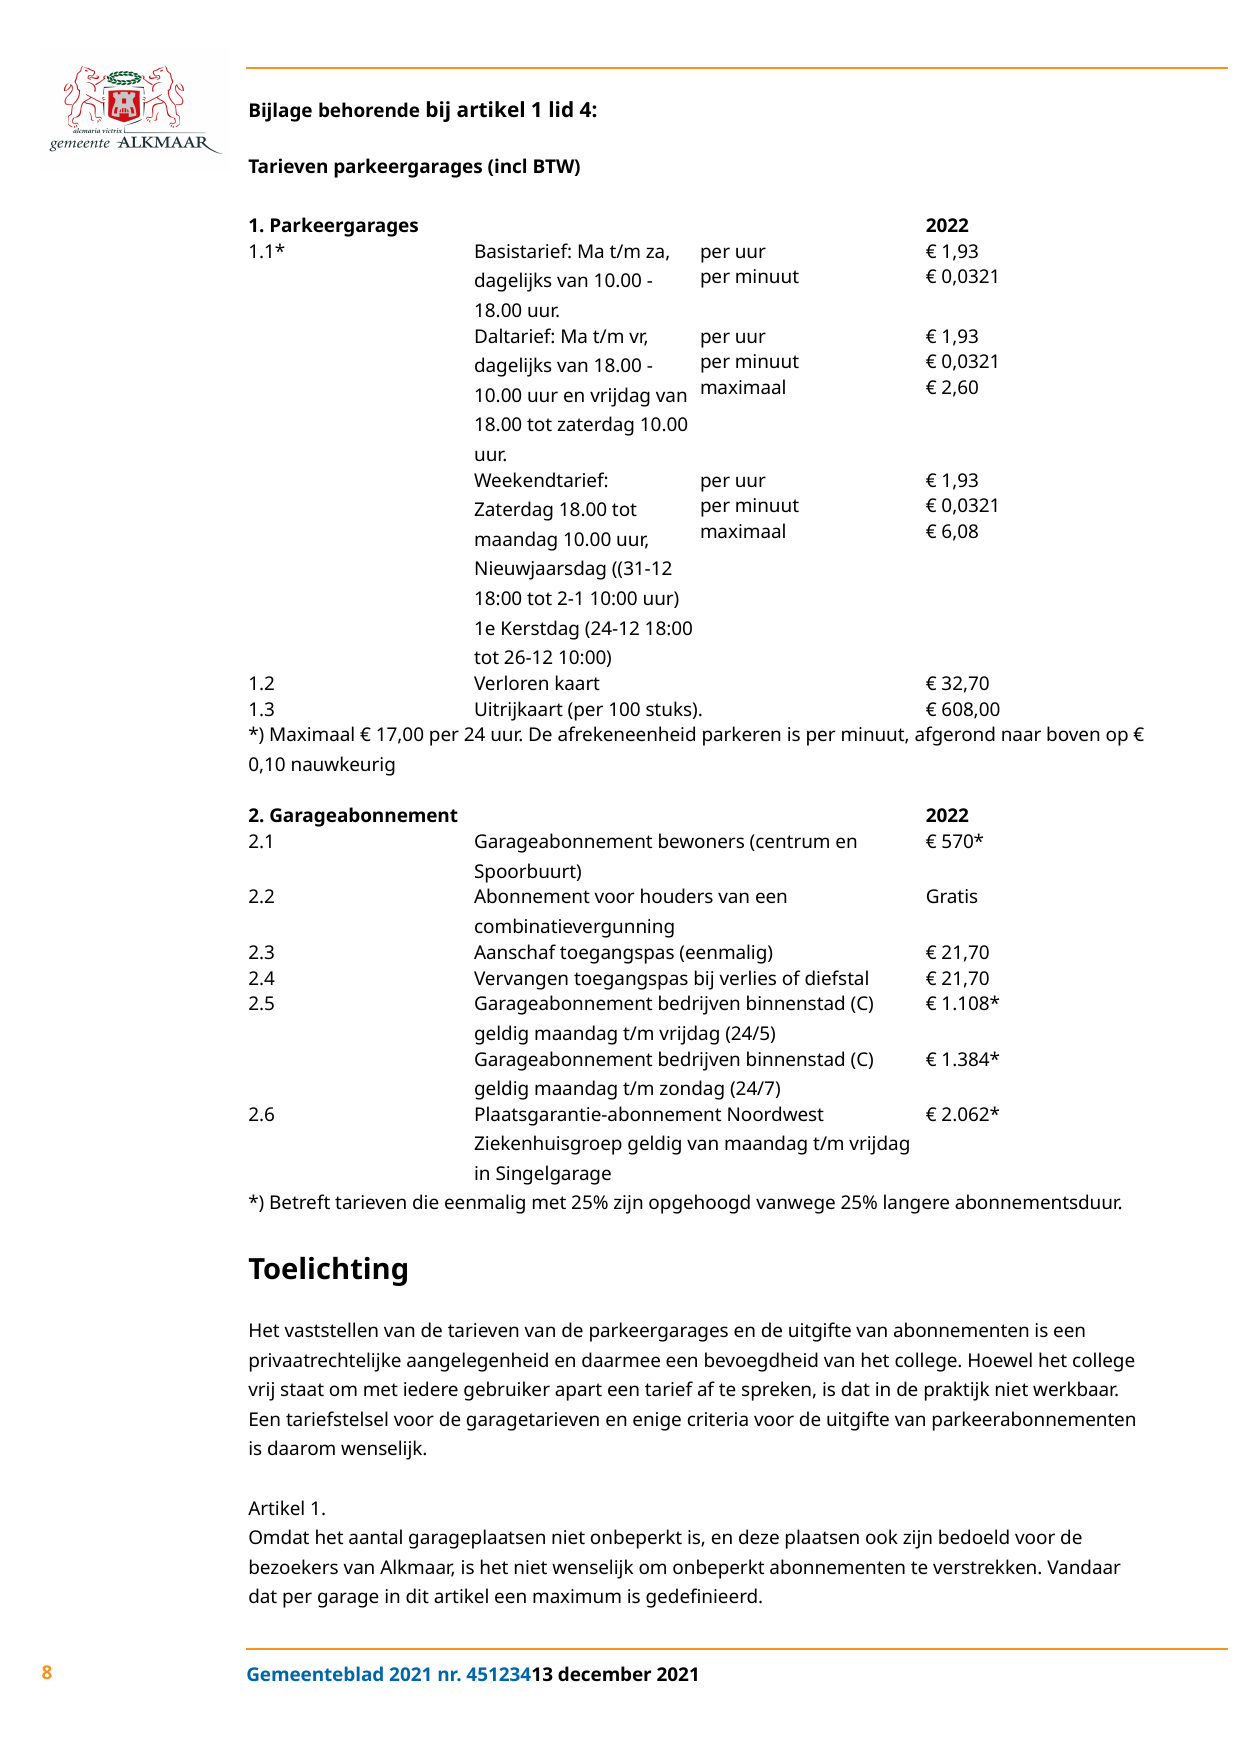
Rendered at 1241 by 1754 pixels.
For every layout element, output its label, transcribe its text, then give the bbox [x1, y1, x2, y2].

table_header 1. Parkeergarages [248, 212, 926, 238]
table_cell maximaal [700, 518, 926, 670]
table_cell Aanschaf toegangspas (eenmalig) [474, 939, 926, 965]
table_cell Basistarief: Ma t/m za, dagelijks van 10.00 - 18.00 uur. [474, 238, 700, 323]
table_cell 2.5 [248, 990, 474, 1046]
table_cell 2.1 [248, 828, 474, 884]
table_cell Gratis [926, 884, 1152, 939]
table_cell per uur [700, 467, 926, 493]
table_cell Abonnement voor houders van een combinatievergunning [474, 884, 926, 939]
table_cell maximaal [700, 374, 926, 467]
table_cell per minuut [700, 349, 926, 374]
table_cell 2.3 [248, 939, 474, 965]
table_cell per minuut [700, 264, 926, 323]
table_cell € 21,70 [926, 939, 1152, 965]
table_cell per uur [700, 323, 926, 348]
table_cell Garageabonnement bedrijven binnenstad (C) geldig maandag t/m zondag (24/7) [474, 1046, 926, 1101]
text Bijlage behorende bij artikel 1 lid 4: [248, 95, 1152, 123]
text Omdat het aantal garageplaatsen niet onbeperkt is, en deze plaatsen ook zijn bedoeld voor de bezoekers van Alkmaar, is het niet wenselijk om onbeperkt abonnementen te verstrekken. Vandaar dat per garage in dit artikel een maximum is gedefinieerd. [248, 1524, 1152, 1609]
table_cell Uitrijkaart (per 100 stuks). [474, 696, 926, 722]
table_cell *) Maximaal € 17,00 per 24 uur. De afrekeneenheid parkeren is per minuut, afgerond naar boven op € 0,10 nauwkeurig [248, 722, 1152, 777]
table_cell Daltarief: Ma t/m vr, dagelijks van 18.00 - 10.00 uur en vrijdag van 18.00 tot zaterdag 10.00 uur. [474, 323, 700, 467]
table_cell [700, 777, 926, 803]
table_cell € 1.108* [926, 990, 1152, 1046]
table_cell € 2,60 [926, 374, 1152, 467]
table_cell 2.4 [248, 965, 474, 990]
table_cell € 1,93 [926, 467, 1152, 493]
table_header 2022 [926, 212, 1152, 238]
table_cell Plaatsgarantie-abonnement Noordwest Ziekenhuisgroep geldig van maandag t/m vrijdag in Singelgarage [474, 1101, 926, 1186]
table_cell 2.2 [248, 884, 474, 939]
table_cell € 0,0321 [926, 264, 1152, 323]
table_cell 1.3 [248, 696, 474, 722]
picture [41, 47, 231, 172]
text *) Betreft tarieven die eenmalig met 25% zijn opgehoogd vanwege 25% langere abonnementsduur. [248, 1189, 1152, 1215]
table_cell 1.1* [248, 238, 474, 670]
table_cell Garageabonnement bedrijven binnenstad (C) geldig maandag t/m vrijdag (24/5) [474, 990, 926, 1046]
table_cell Verloren kaart [474, 670, 926, 696]
text Tarieven parkeergarages (incl BTW) [248, 153, 1152, 179]
table_cell 1.2 [248, 670, 474, 696]
table_cell € 0,0321 [926, 493, 1152, 518]
table_cell € 0,0321 [926, 349, 1152, 374]
table_cell € 6,08 [926, 518, 1152, 670]
text Het vaststellen van de tarieven van de parkeergarages en de uitgifte van abonnementen is een privaatrechtelijke aangelegenheid en daarmee een bevoegdheid van het college. Hoewel het college vrij staat om met iedere gebruiker apart een tarief af te spreken, is dat in de praktijk niet werkbaar. Een tariefstelsel voor de garagetarieven en enige criteria voor de uitgifte van parkeerabonnementen is daarom wenselijk. [248, 1317, 1152, 1461]
table_cell per minuut [700, 493, 926, 518]
table_cell € 1,93 [926, 323, 1152, 348]
table_cell € 1.384* [926, 1046, 1152, 1101]
table_cell [248, 1046, 474, 1101]
table_cell Garageabonnement bewoners (centrum en Spoorbuurt) [474, 828, 926, 884]
table_cell € 21,70 [926, 965, 1152, 990]
table_cell € 570* [926, 828, 1152, 884]
table_cell 2. Garageabonnement [248, 803, 926, 828]
table_cell € 32,70 [926, 670, 1152, 696]
table_cell [474, 777, 700, 803]
table_cell [248, 777, 474, 803]
table_cell € 1,93 [926, 238, 1152, 264]
table_cell € 2.062* [926, 1101, 1152, 1186]
table_cell € 608,00 [926, 696, 1152, 722]
table_cell Weekendtarief: Zaterdag 18.00 tot maandag 10.00 uur, Nieuwjaarsdag ((31-12 18:00 tot 2-1 10:00 uur) 1e Kerstdag (24-12 18:00 tot 26-12 10:00) [474, 467, 700, 670]
table_cell Vervangen toegangspas bij verlies of diefstal [474, 965, 926, 990]
table_cell 2022 [926, 803, 1152, 828]
text Artikel 1. [248, 1495, 1152, 1520]
table_cell per uur [700, 238, 926, 264]
text Toelichting [248, 1248, 1152, 1288]
table_cell [926, 777, 1152, 803]
table_cell 2.6 [248, 1101, 474, 1186]
